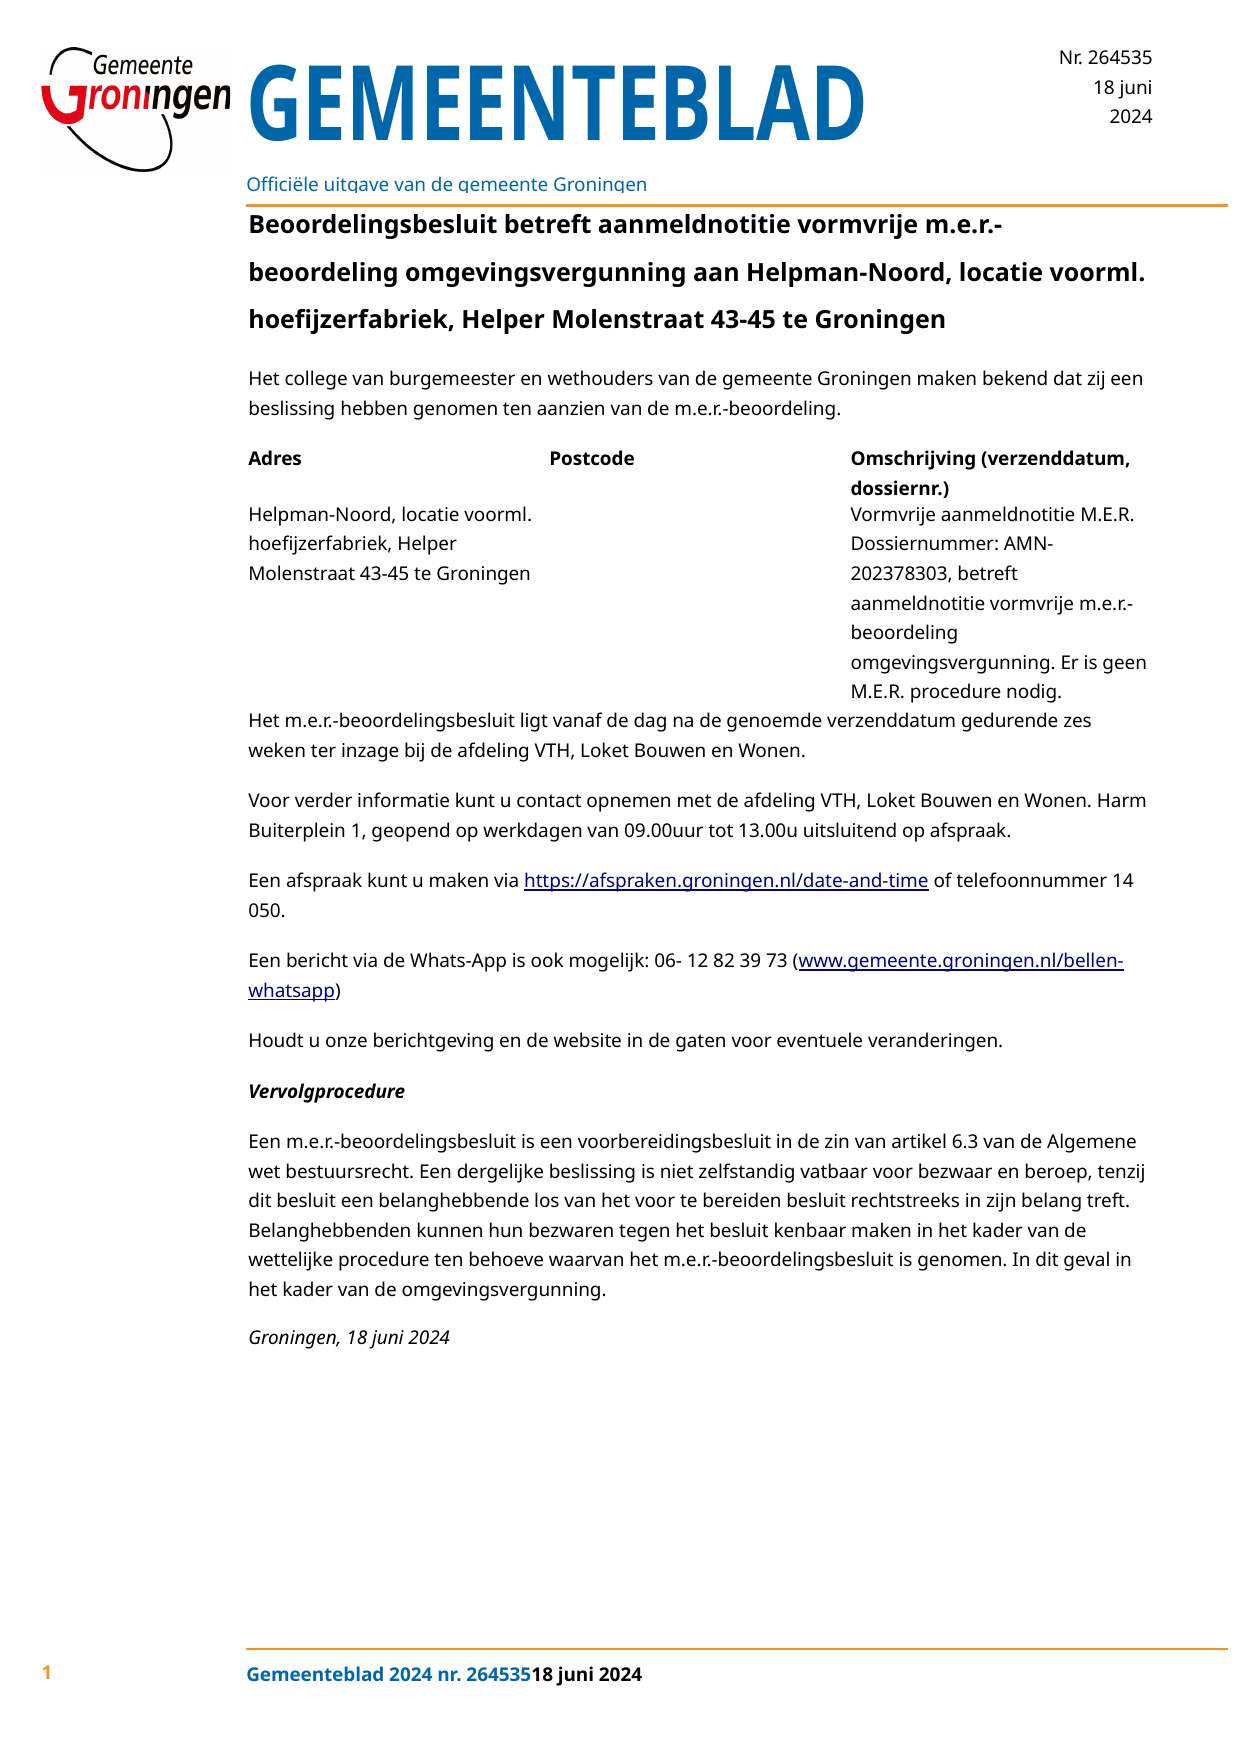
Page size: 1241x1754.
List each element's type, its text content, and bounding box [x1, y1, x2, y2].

text Een afspraak kunt u maken via https://afspraken.groningen.nl/date-and-time of telefoonnummer 14 050. [248, 867, 1152, 923]
table_header Postcode [549, 446, 850, 501]
text Vervolgprocedure [248, 1078, 1152, 1103]
text Houdt u onze berichtgeving en de website in de gaten voor eventuele veranderingen. [248, 1027, 1152, 1053]
table_cell Vormvrije aanmeldnotitie M.E.R. Dossiernummer: AMN-202378303, betreft aanmeldnotitie vormvrije m.e.r.-beoordeling omgevingsvergunning. Er is geen M.E.R. procedure nodig. [850, 501, 1152, 704]
text Een m.e.r.-beoordelingsbesluit is een voorbereidingsbesluit in de zin van artikel 6.3 van de Algemene wet bestuursrecht. Een dergelijke beslissing is niet zelfstandig vatbaar voor bezwaar en beroep, tenzij dit besluit een belanghebbende los van het voor te bereiden besluit rechtstreeks in zijn belang treft. Belanghebbenden kunnen hun bezwaren tegen het besluit kenbaar maken in het kader van de wettelijke procedure ten behoeve waarvan het m.e.r.-beoordelingsbesluit is genomen. In dit geval in het kader van de omgevingsvergunning. [248, 1128, 1152, 1302]
text Groningen, 18 juni 2024 [248, 1324, 1152, 1350]
table_cell Helpman-Noord, locatie voorml. hoefijzerfabriek, Helper Molenstraat 43-45 te Groningen [248, 501, 549, 704]
table_header Omschrijving (verzenddatum, dossiernr.) [850, 446, 1152, 501]
picture [41, 47, 231, 172]
text Het college van burgemeester en wethouders van de gemeente Groningen maken bekend dat zij een beslissing hebben genomen ten aanzien van de m.e.r.-beoordeling. [248, 366, 1152, 421]
text Een bericht via de Whats-App is ook mogelijk: 06- 12 82 39 73 (www.gemeente.groningen.nl/bellen-whatsapp) [248, 947, 1152, 1003]
text Het m.e.r.-beoordelingsbesluit ligt vanaf de dag na de genoemde verzenddatum gedurende zes weken ter inzage bij de afdeling VTH, Loket Bouwen en Wonen. [248, 707, 1152, 763]
text Beoordelingsbesluit betreft aanmeldnotitie vormvrije m.e.r.-beoordeling omgevingsvergunning aan Helpman-Noord, locatie voorml. hoefijzerfabriek, Helper Molenstraat 43-45 te Groningen [248, 207, 1152, 336]
table_header Adres [248, 446, 549, 501]
table_cell [549, 501, 850, 704]
text Voor verder informatie kunt u contact opnemen met de afdeling VTH, Loket Bouwen en Wonen. Harm Buiterplein 1, geopend op werkdagen van 09.00uur tot 13.00u uitsluitend op afspraak. [248, 787, 1152, 843]
